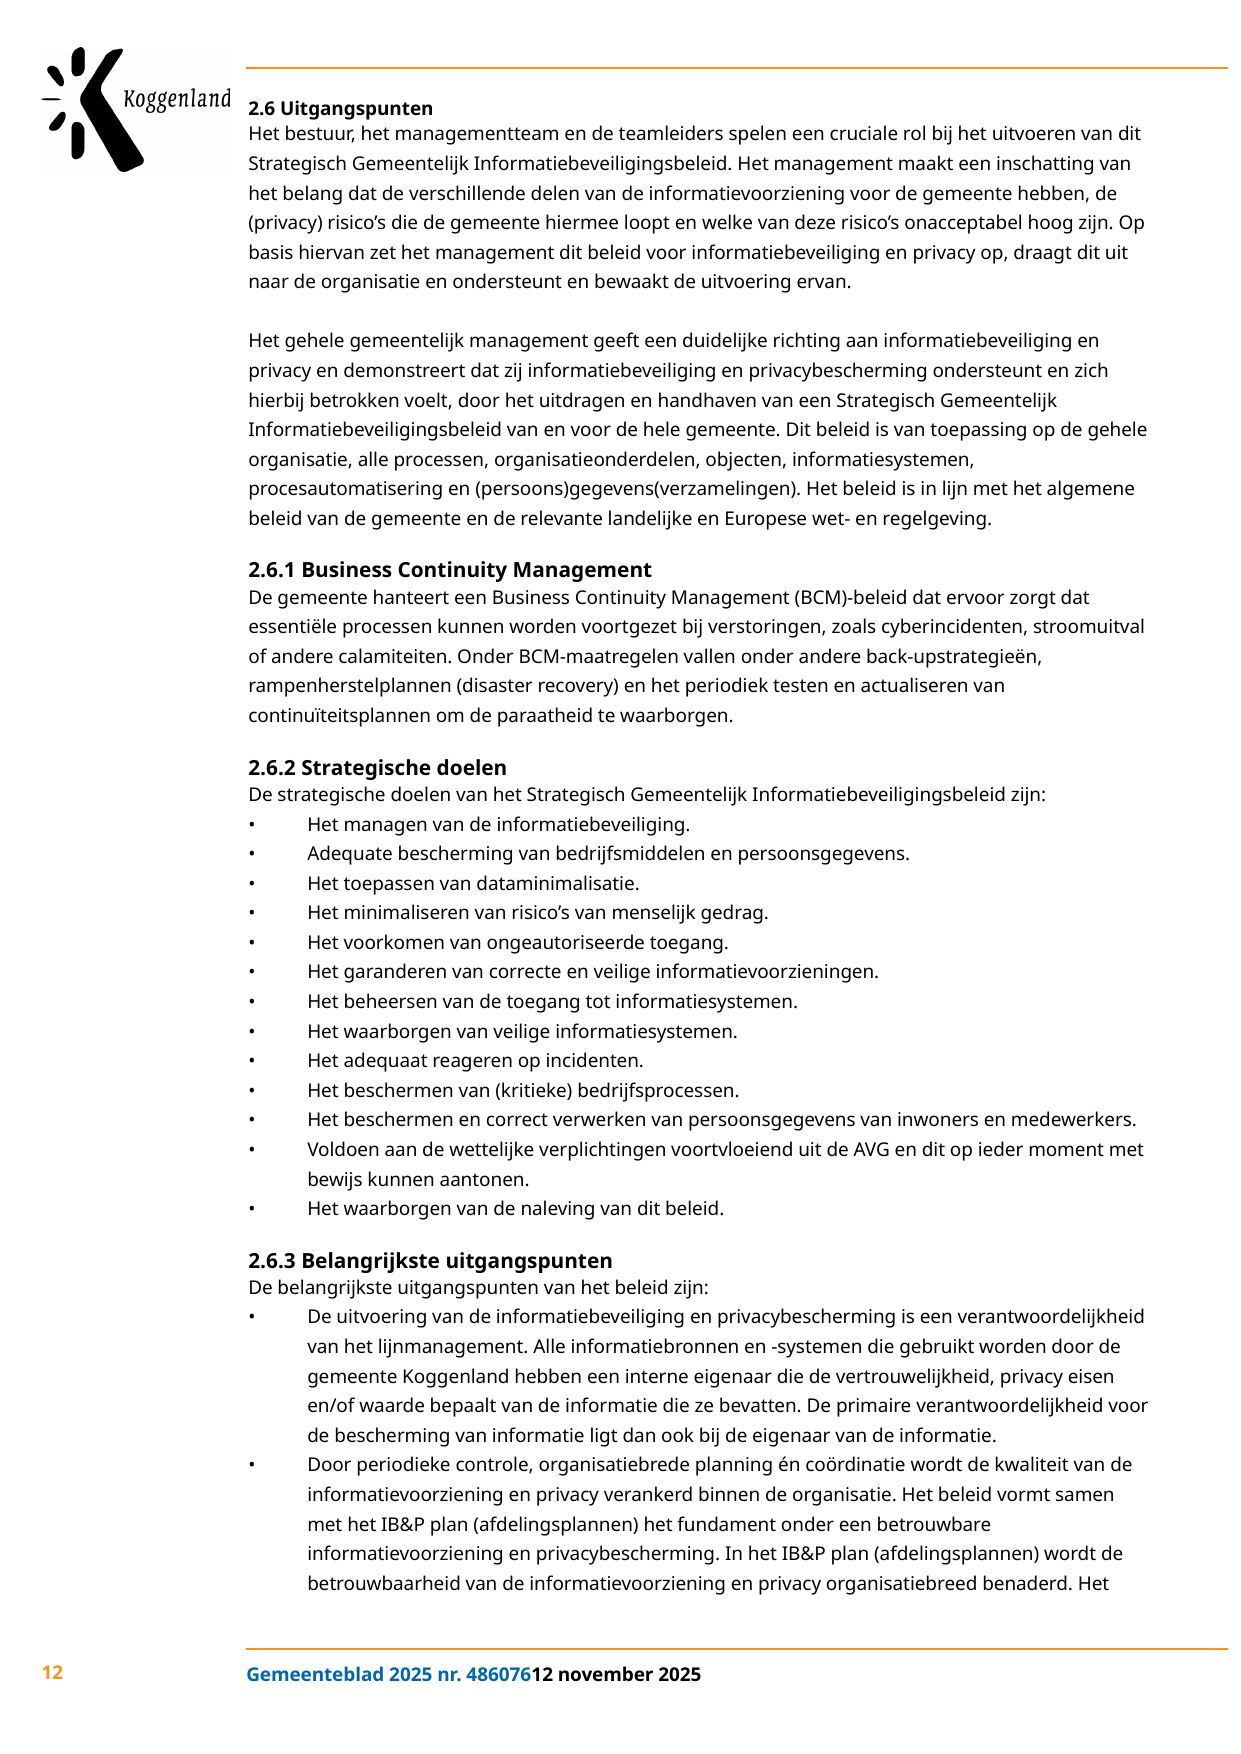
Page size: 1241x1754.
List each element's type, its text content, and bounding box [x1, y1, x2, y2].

list Het waarborgen van de naleving van dit beleid. [248, 1195, 1152, 1221]
list Adequate bescherming van bedrijfsmiddelen en persoonsgegevens. [248, 840, 1152, 866]
list Het minimaliseren van risico’s van menselijk gedrag. [248, 899, 1152, 925]
list Het waarborgen van veilige informatiesystemen. [248, 1018, 1152, 1043]
list Het beschermen en correct verwerken van persoonsgegevens van inwoners en medewerkers. [248, 1107, 1152, 1132]
list Het adequaat reageren op incidenten. [248, 1047, 1152, 1073]
list Het garanderen van correcte en veilige informatievoorzieningen. [248, 959, 1152, 984]
list Voldoen aan de wettelijke verplichtingen voortvloeiend uit de AVG en dit op ieder moment met bewijs kunnen aantonen. [248, 1136, 1152, 1191]
list Het managen van de informatiebeveiliging. [248, 811, 1152, 836]
text De gemeente hanteert een Business Continuity Management (BCM)-beleid dat ervoor zorgt dat essentiële processen kunnen worden voortgezet bij verstoringen, zoals cyberincidenten, stroomuitval of andere calamiteiten. Onder BCM-maatregelen vallen onder andere back-upstrategieën, rampenherstelplannen (disaster recovery) en het periodiek testen en actualiseren van continuïteitsplannen om de paraatheid te waarborgen. [248, 584, 1152, 728]
picture [41, 47, 231, 172]
list Het toepassen van dataminimalisatie. [248, 870, 1152, 896]
list De uitvoering van de informatiebeveiliging en privacybescherming is een verantwoordelijkheid van het lijnmanagement. Alle informatiebronnen en -systemen die gebruikt worden door de gemeente Koggenland hebben een interne eigenaar die de vertrouwelijkheid, privacy eisen en/of waarde bepaalt van de informatie die ze bevatten. De primaire verantwoordelijkheid voor de bescherming van informatie ligt dan ook bij de eigenaar van de informatie. [248, 1304, 1152, 1448]
text De belangrijkste uitgangspunten van het beleid zijn: [248, 1274, 1152, 1300]
list Het beschermen van (kritieke) bedrijfsprocessen. [248, 1077, 1152, 1103]
text 2.6.3 Belangrijkste uitgangspunten [248, 1246, 1152, 1274]
text 2.6.1 Business Continuity Management [248, 556, 1152, 584]
text 2.6 Uitgangspunten [248, 95, 1152, 121]
text Het bestuur, het managementteam en de teamleiders spelen een cruciale rol bij het uitvoeren van dit Strategisch Gemeentelijk Informatiebeveiligingsbeleid. Het management maakt een inschatting van het belang dat de verschillende delen van de informatievoorziening voor de gemeente hebben, de (privacy) risico’s die de gemeente hiermee loopt en welke van deze risico’s onacceptabel hoog zijn. Op basis hiervan zet het management dit beleid voor informatiebeveiliging en privacy op, draagt dit uit naar de organisatie en ondersteunt en bewaakt de uitvoering ervan. [248, 121, 1152, 294]
text De strategische doelen van het Strategisch Gemeentelijk Informatiebeveiligingsbeleid zijn: [248, 781, 1152, 807]
list Het beheersen van de toegang tot informatiesystemen. [248, 988, 1152, 1014]
text Het gehele gemeentelijk management geeft een duidelijke richting aan informatiebeveiliging en privacy en demonstreert dat zij informatiebeveiliging en privacybescherming ondersteunt en zich hierbij betrokken voelt, door het uitdragen en handhaven van een Strategisch Gemeentelijk Informatiebeveiligingsbeleid van en voor de hele gemeente. Dit beleid is van toepassing op de gehele organisatie, alle processen, organisatieonderdelen, objecten, informatiesystemen, procesautomatisering en (persoons)gegevens(verzamelingen). Het beleid is in lijn met het algemene beleid van de gemeente en de relevante landelijke en Europese wet- en regelgeving. [248, 328, 1152, 531]
list Het voorkomen van ongeautoriseerde toegang. [248, 929, 1152, 955]
text 2.6.2 Strategische doelen [248, 753, 1152, 781]
list Door periodieke controle, organisatiebrede planning én coördinatie wordt de kwaliteit van de informatievoorziening en privacy verankerd binnen de organisatie. Het beleid vormt samen met het IB&P plan (afdelingsplannen) het fundament onder een betrouwbare informatievoorziening en privacybescherming. In het IB&P plan (afdelingsplannen) wordt de betrouwbaarheid van de informatievoorziening en privacy organisatiebreed benaderd. Het [248, 1452, 1152, 1596]
